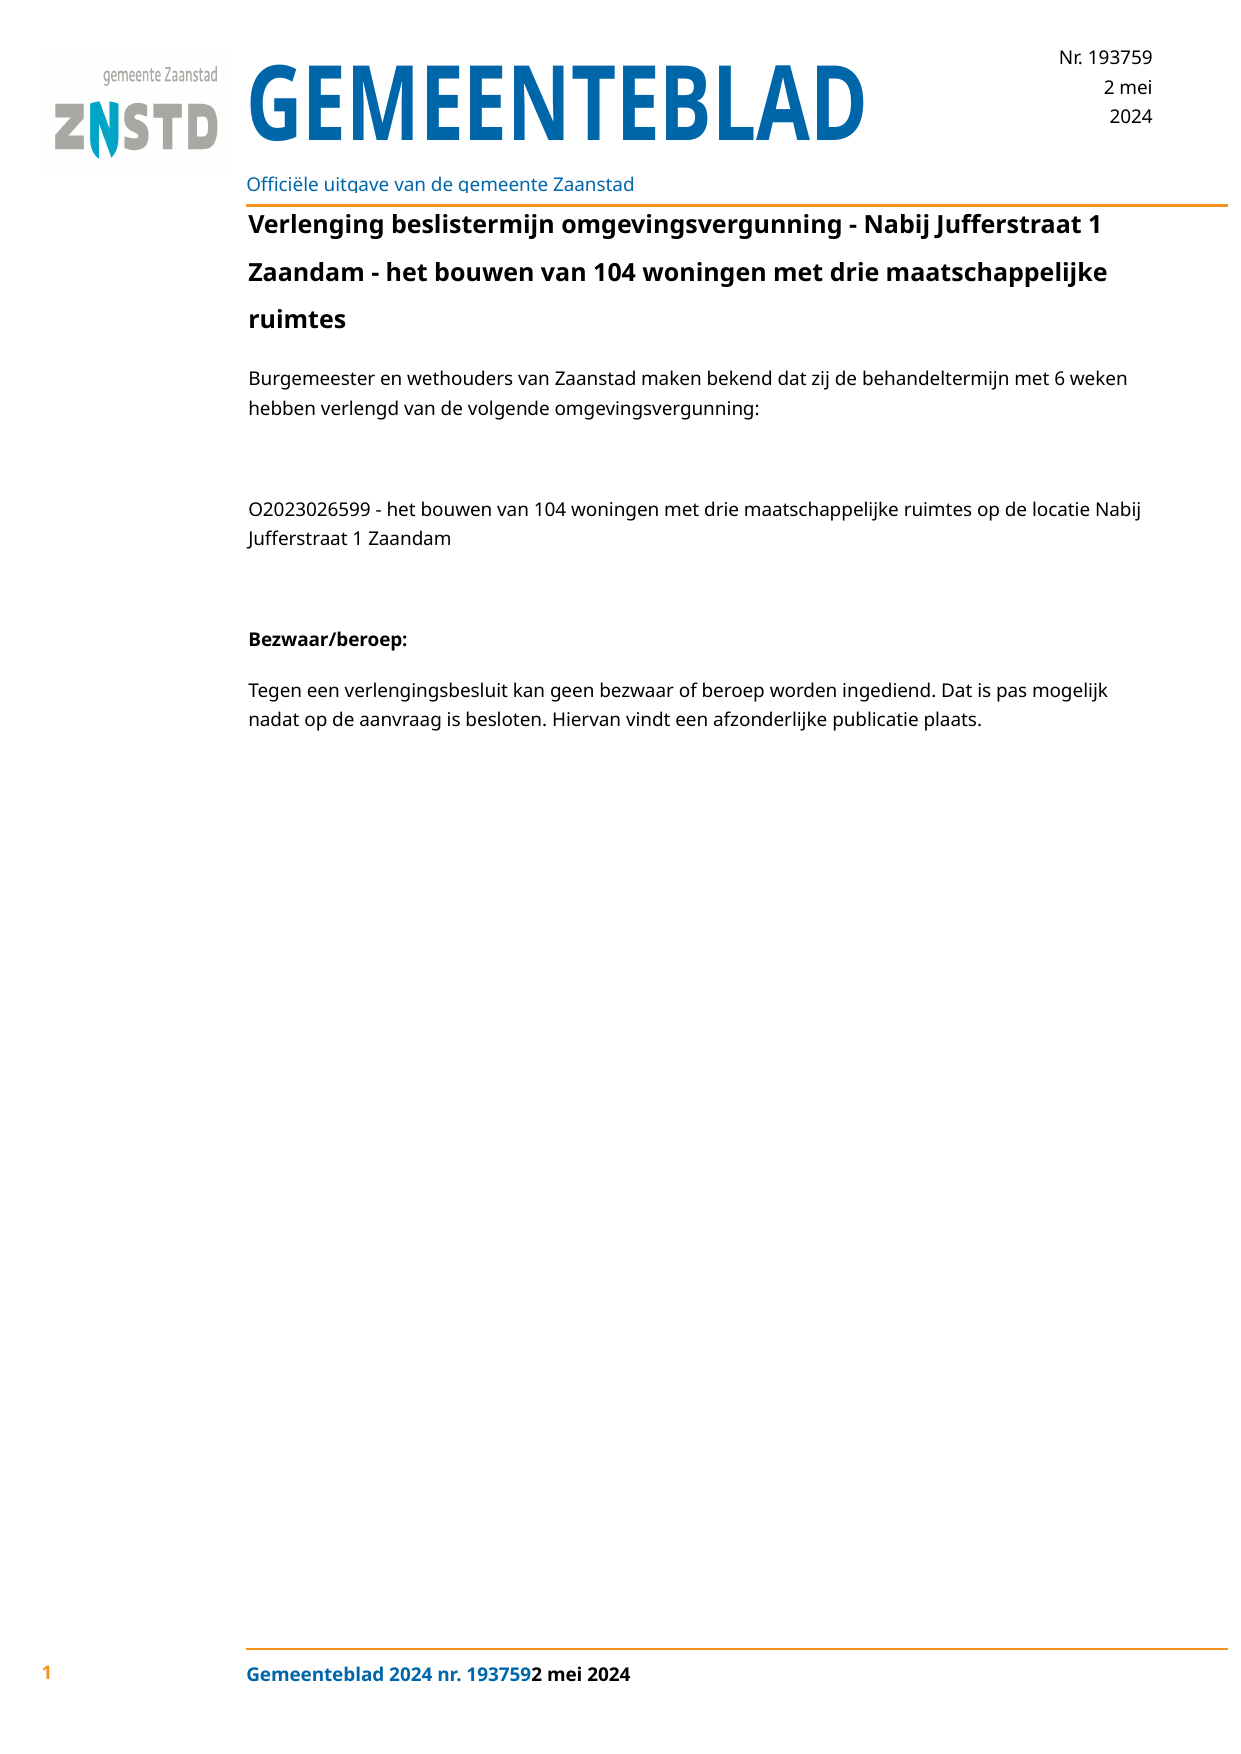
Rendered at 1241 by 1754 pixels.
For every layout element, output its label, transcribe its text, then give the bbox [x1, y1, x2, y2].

text Burgemeester en wethouders van Zaanstad maken bekend dat zij de behandeltermijn met 6 weken hebben verlengd van de volgende omgevingsvergunning: [248, 366, 1152, 421]
text Verlenging beslistermijn omgevingsvergunning - Nabij Jufferstraat 1 Zaandam - het bouwen van 104 woningen met drie maatschappelijke ruimtes [248, 207, 1152, 336]
text O2023026599 - het bouwen van 104 woningen met drie maatschappelijke ruimtes op de locatie Nabij Jufferstraat 1 Zaandam [248, 496, 1152, 551]
text Bezwaar/beroep: [248, 626, 1152, 652]
picture [41, 47, 231, 172]
text Tegen een verlengingsbesluit kan geen bezwaar of beroep worden ingediend. Dat is pas mogelijk nadat op de aanvraag is besloten. Hiervan vindt een afzonderlijke publicatie plaats. [248, 677, 1152, 732]
